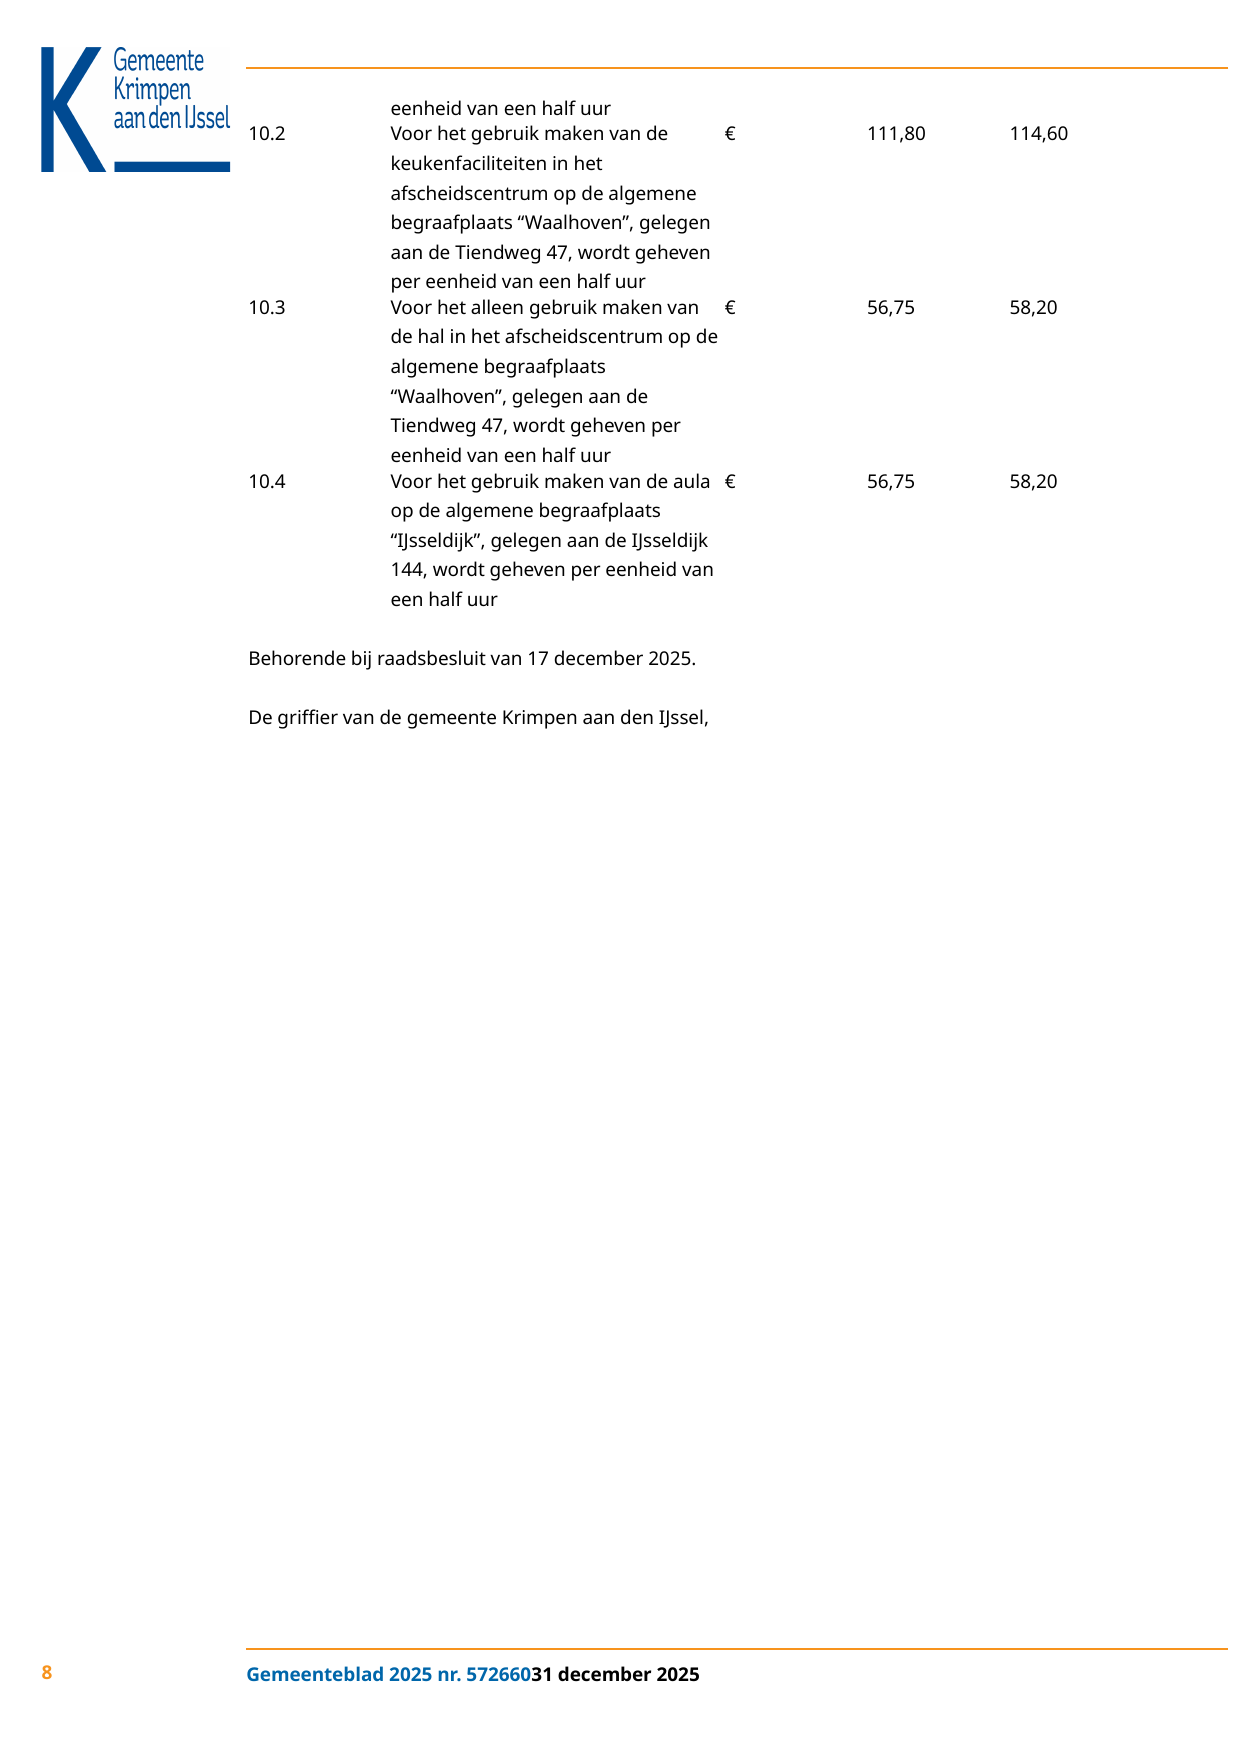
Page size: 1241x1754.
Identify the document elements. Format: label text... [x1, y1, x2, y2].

table_header [248, 95, 390, 121]
table_cell 56,75 [867, 294, 1009, 468]
table_cell € [725, 121, 867, 294]
table_header [1009, 95, 1152, 121]
table_cell 10.3 [248, 294, 390, 468]
text Behorende bij raadsbesluit van 17 december 2025. [248, 645, 1152, 670]
table_cell 58,20 [1009, 294, 1152, 468]
picture [41, 47, 231, 172]
table_cell Voor het gebruik maken van de keukenfaciliteiten in het afscheidscentrum op de algemene begraafplaats “Waalhoven”, gelegen aan de Tiendweg 47, wordt geheven per eenheid van een half uur [390, 121, 724, 294]
table_cell 10.2 [248, 121, 390, 294]
table_cell 10.4 [248, 468, 390, 612]
table_cell € [725, 294, 867, 468]
table_cell 111,80 [867, 121, 1009, 294]
table_header [867, 95, 1009, 121]
table_cell Voor het gebruik maken van de aula op de algemene begraafplaats “IJsseldijk”, gelegen aan de IJsseldijk 144, wordt geheven per eenheid van een half uur [390, 468, 724, 612]
table_header eenheid van een half uur [390, 95, 724, 121]
table_cell 58,20 [1009, 468, 1152, 612]
table_cell Voor het alleen gebruik maken van de hal in het afscheidscentrum op de algemene begraafplaats “Waalhoven”, gelegen aan de Tiendweg 47, wordt geheven per eenheid van een half uur [390, 294, 724, 468]
text De griffier van de gemeente Krimpen aan den IJssel, [248, 704, 1152, 729]
table_cell 114,60 [1009, 121, 1152, 294]
table_cell 56,75 [867, 468, 1009, 612]
table_header [725, 95, 867, 121]
table_cell € [725, 468, 867, 612]
